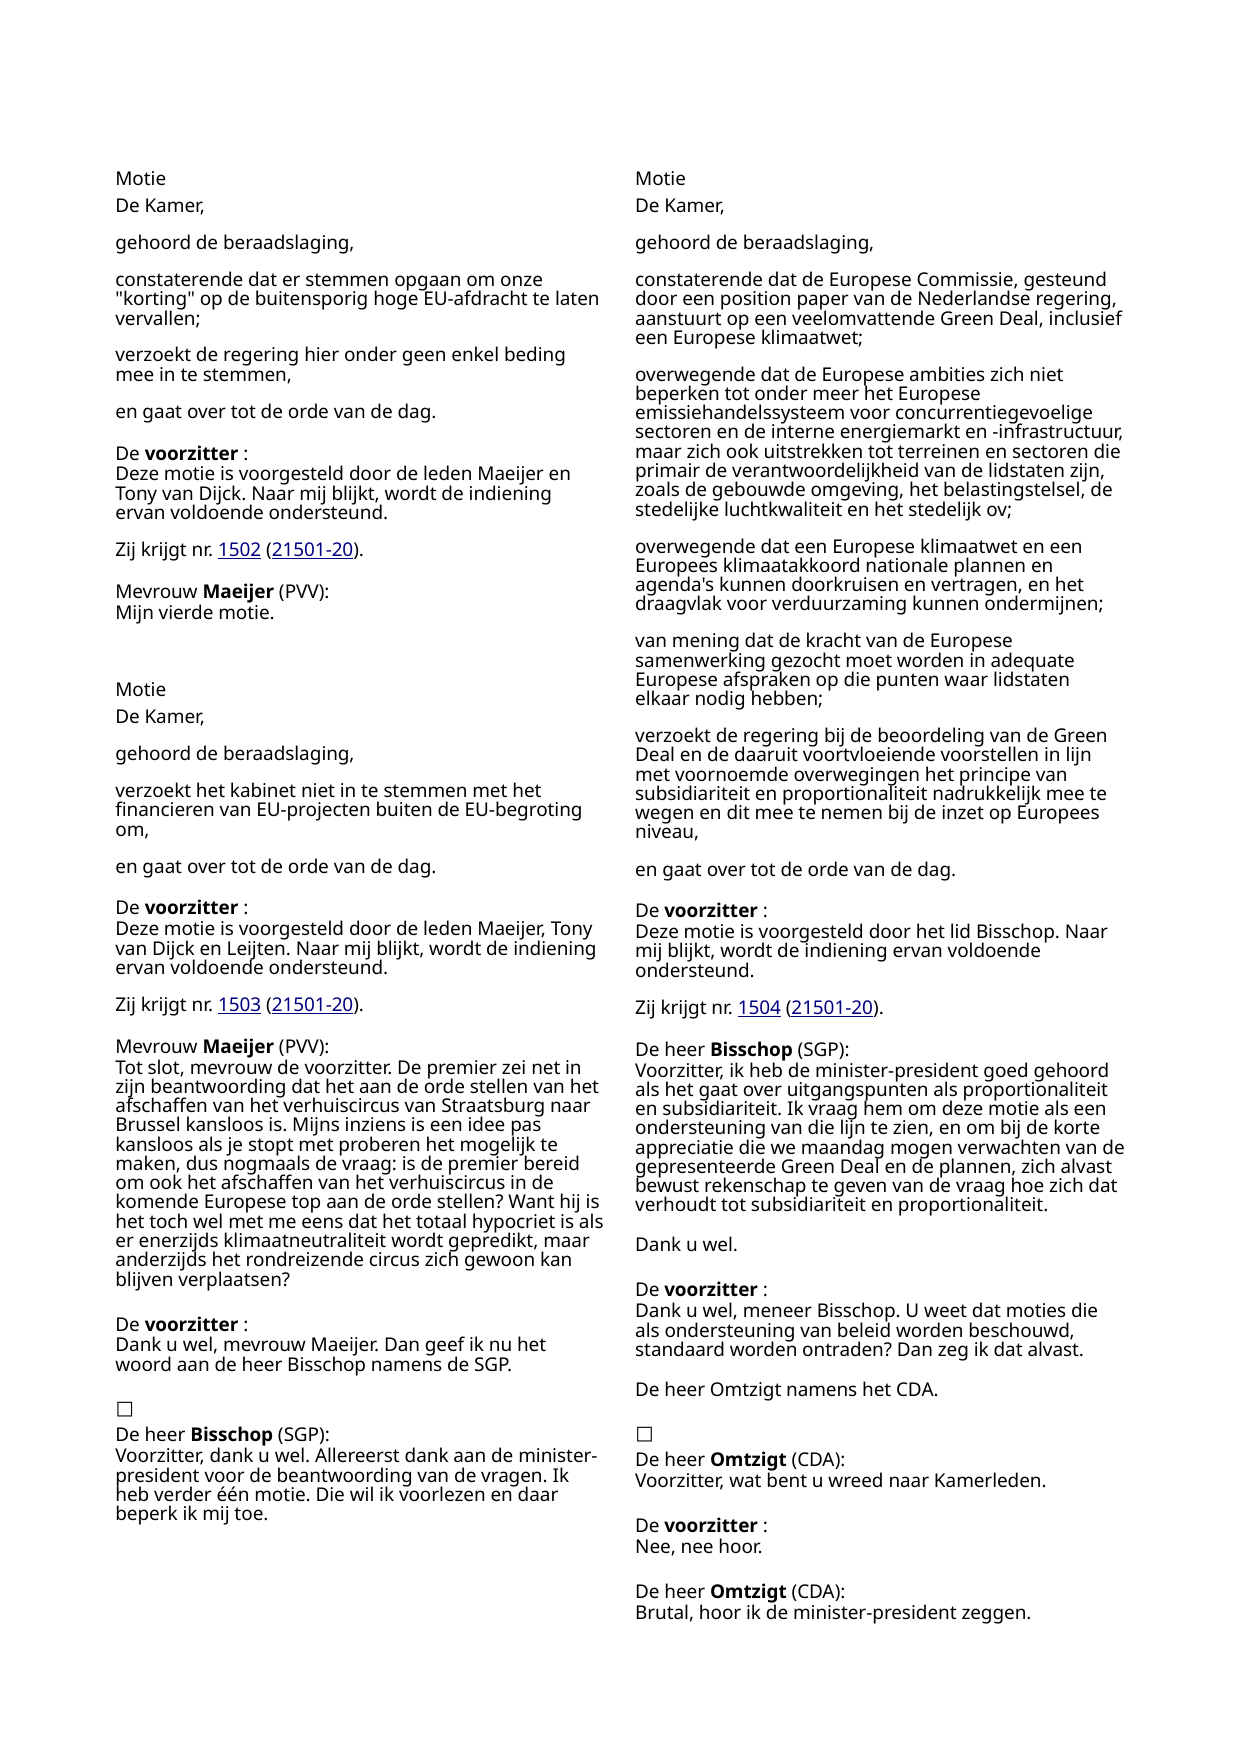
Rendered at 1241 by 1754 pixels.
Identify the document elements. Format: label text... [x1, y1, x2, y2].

text Voorzitter, dank u wel. Allereerst dank aan de minister-president voor de beantwoording van de vragen. Ik heb verder één motie. Die wil ik voorlezen en daar beperk ik mij toe. [115, 1447, 605, 1524]
text Motie [115, 165, 605, 191]
text Nee, nee hoor. [635, 1538, 1125, 1557]
text verzoekt de regering hier onder geen enkel beding mee in te stemmen, [115, 346, 605, 385]
text De heer Omtzigt namens het CDA. [635, 1381, 1125, 1400]
text Voorzitter, ik heb de minister-president goed gehoord als het gaat over uitgangspunten als proportionaliteit en subsidiariteit. Ik vraag hem om deze motie als een ondersteuning van die lijn te zien, en om bij de korte appreciatie die we maandag mogen verwachten van de gepresenteerde Green Deal en de plannen, zich alvast bewust rekenschap te geven van de vraag hoe zich dat verhoudt tot subsidiariteit en proportionaliteit. [635, 1062, 1125, 1216]
text verzoekt het kabinet niet in te stemmen met het financieren van EU-projecten buiten de EU-begroting om, [115, 782, 605, 840]
text Mijn vierde motie. [115, 604, 605, 623]
text en gaat over tot de orde van de dag. [115, 403, 605, 422]
text Deze motie is voorgesteld door het lid Bisschop. Naar mij blijkt, wordt de indiening ervan voldoende ondersteund. [635, 923, 1125, 981]
text Deze motie is voorgesteld door de leden Maeijer en Tony van Dijck. Naar mij blijkt, wordt de indiening ervan voldoende ondersteund. [115, 465, 605, 523]
text Zij krijgt nr. 1503 (21501-20). [115, 996, 605, 1015]
text van mening dat de kracht van de Europese samenwerking gezocht moet worden in adequate Europese afspraken op die punten waar lidstaten elkaar nodig hebben; [635, 632, 1125, 709]
text constaterende dat de Europese Commissie, gesteund door een position paper van de Nederlandse regering, aanstuurt op een veelomvattende Green Deal, inclusief een Europese klimaatwet; [635, 271, 1125, 348]
text Deze motie is voorgesteld door de leden Maeijer, Tony van Dijck en Leijten. Naar mij blijkt, wordt de indiening ervan voldoende ondersteund. [115, 920, 605, 978]
text ⬜ [635, 1421, 1125, 1447]
text De Kamer, [635, 197, 1125, 216]
text De voorzitter : [635, 1512, 1125, 1538]
text Motie [635, 165, 1125, 191]
text De voorzitter : [635, 1277, 1125, 1302]
text De heer Bisschop (SGP): [115, 1422, 605, 1447]
text en gaat over tot de orde van de dag. [635, 861, 1125, 880]
text Mevrouw Maeijer (PVV): [115, 578, 605, 604]
text Dank u wel. [635, 1236, 1125, 1256]
text constaterende dat er stemmen opgaan om onze "korting" op de buitensporig hoge EU-afdracht te laten vervallen; [115, 271, 605, 329]
text Motie [115, 676, 605, 702]
text De voorzitter : [115, 440, 605, 465]
text De voorzitter : [115, 894, 605, 920]
text Voorzitter, wat bent u wreed naar Kamerleden. [635, 1472, 1125, 1492]
text Dank u wel, mevrouw Maeijer. Dan geef ik nu het woord aan de heer Bisschop namens de SGP. [115, 1336, 605, 1375]
text Zij krijgt nr. 1502 (21501-20). [115, 541, 605, 560]
text en gaat over tot de orde van de dag. [115, 858, 605, 877]
text overwegende dat een Europese klimaatwet en een Europees klimaatakkoord nationale plannen en agenda's kunnen doorkruisen en vertragen, en het draagvlak voor verduurzaming kunnen ondermijnen; [635, 538, 1125, 615]
text gehoord de beraadslaging, [635, 234, 1125, 253]
text De heer Omtzigt (CDA): [635, 1578, 1125, 1604]
text De heer Omtzigt (CDA): [635, 1447, 1125, 1472]
text ⬜ [115, 1396, 605, 1422]
text Brutal, hoor ik de minister-president zeggen. [635, 1604, 1125, 1623]
text De voorzitter : [635, 897, 1125, 923]
text De Kamer, [115, 708, 605, 727]
text Dank u wel, meneer Bisschop. U weet dat moties die als ondersteuning van beleid worden beschouwd, standaard worden ontraden? Dan zeg ik dat alvast. [635, 1302, 1125, 1360]
text Zij krijgt nr. 1504 (21501-20). [635, 999, 1125, 1018]
text overwegende dat de Europese ambities zich niet beperken tot onder meer het Europese emissiehandelssysteem voor concurrentiegevoelige sectoren en de interne energiemarkt en -infrastructuur, maar zich ook uitstrekken tot terreinen en sectoren die primair de verantwoordelijkheid van de lidstaten zijn, zoals de gebouwde omgeving, het belastingstelsel, de stedelijke luchtkwaliteit en het stedelijk ov; [635, 366, 1125, 520]
text Mevrouw Maeijer (PVV): [115, 1033, 605, 1059]
text gehoord de beraadslaging, [115, 745, 605, 764]
text Tot slot, mevrouw de voorzitter. De premier zei net in zijn beantwoording dat het aan de orde stellen van het afschaffen van het verhuiscircus van Straatsburg naar Brussel kansloos is. Mijns inziens is een idee pas kansloos als je stopt met proberen het mogelijk te maken, dus nogmaals de vraag: is de premier bereid om ook het afschaffen van het verhuiscircus in de komende Europese top aan de orde stellen? Want hij is het toch wel met me eens dat het totaal hypocriet is als er enerzijds klimaatneutraliteit wordt gepredikt, maar anderzijds het rondreizende circus zich gewoon kan blijven verplaatsen? [115, 1059, 605, 1290]
text De heer Bisschop (SGP): [635, 1036, 1125, 1062]
text De Kamer, [115, 197, 605, 216]
text verzoekt de regering bij de beoordeling van de Green Deal en de daaruit voortvloeiende voorstellen in lijn met voornoemde overwegingen het principe van subsidiariteit en proportionaliteit nadrukkelijk mee te wegen en dit mee te nemen bij de inzet op Europees niveau, [635, 727, 1125, 843]
text De voorzitter : [115, 1311, 605, 1336]
text gehoord de beraadslaging, [115, 234, 605, 253]
